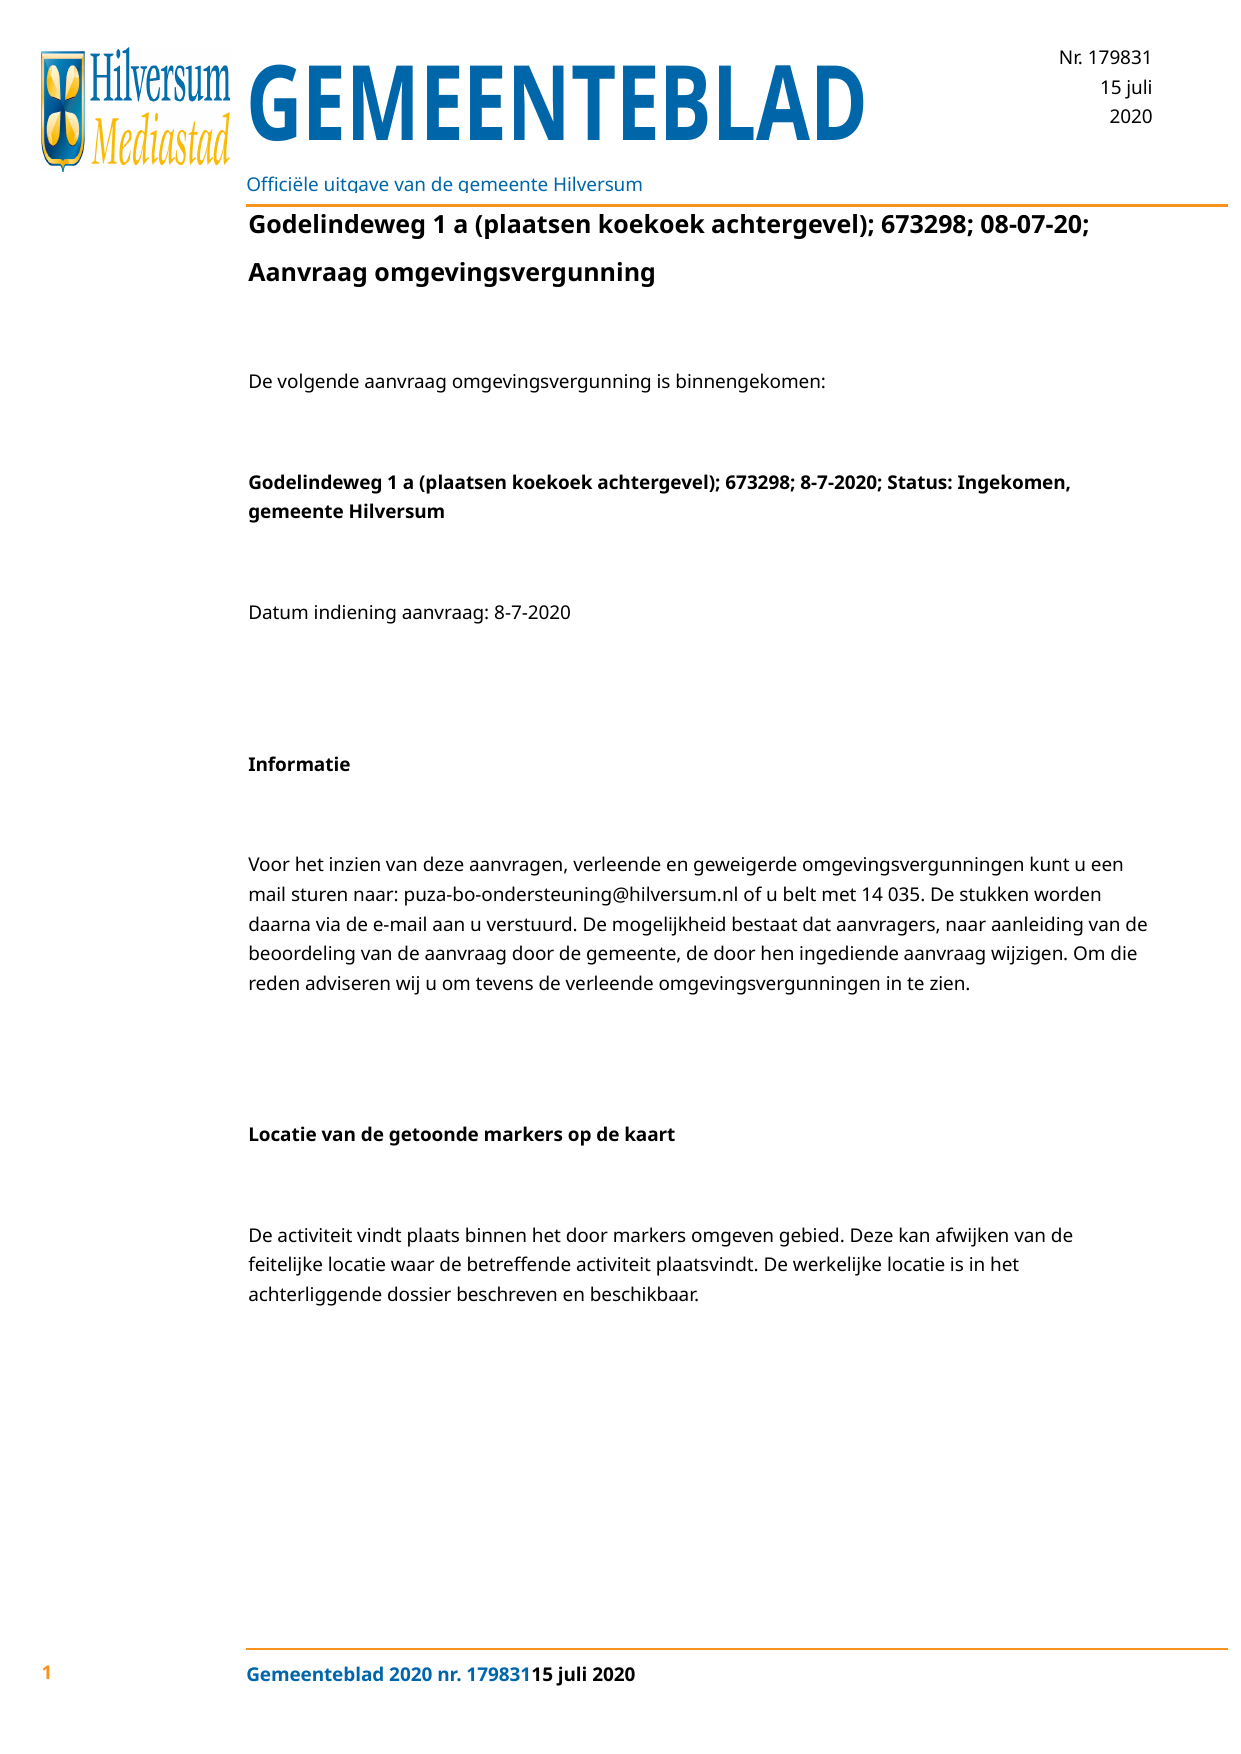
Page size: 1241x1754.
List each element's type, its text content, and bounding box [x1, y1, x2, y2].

text Godelindeweg 1 a (plaatsen koekoek achtergevel); 673298; 08-07-20; Aanvraag omgevingsvergunning [248, 207, 1152, 288]
text Datum indiening aanvraag: 8-7-2020 [248, 599, 1152, 625]
text Voor het inzien van deze aanvragen, verleende en geweigerde omgevingsvergunningen kunt u een mail sturen naar: puza-bo-ondersteuning@hilversum.nl of u belt met 14 035. De stukken worden daarna via de e-mail aan u verstuurd. De mogelijkheid bestaat dat aanvragers, naar aanleiding van de beoordeling van de aanvraag door de gemeente, de door hen ingediende aanvraag wijzigen. Om die reden adviseren wij u om tevens de verleende omgevingsvergunningen in te zien. [248, 852, 1152, 996]
picture [41, 47, 231, 172]
text Locatie van de getoonde markers op de kaart [248, 1121, 1152, 1147]
text Godelindeweg 1 a (plaatsen koekoek achtergevel); 673298; 8-7-2020; Status: Ingekomen, gemeente Hilversum [248, 469, 1152, 524]
text Informatie [248, 751, 1152, 777]
text De volgende aanvraag omgevingsvergunning is binnengekomen: [248, 368, 1152, 394]
text De activiteit vindt plaats binnen het door markers omgeven gebied. Deze kan afwijken van de feitelijke locatie waar de betreffende activiteit plaatsvindt. De werkelijke locatie is in het achterliggende dossier beschreven en beschikbaar. [248, 1222, 1152, 1307]
